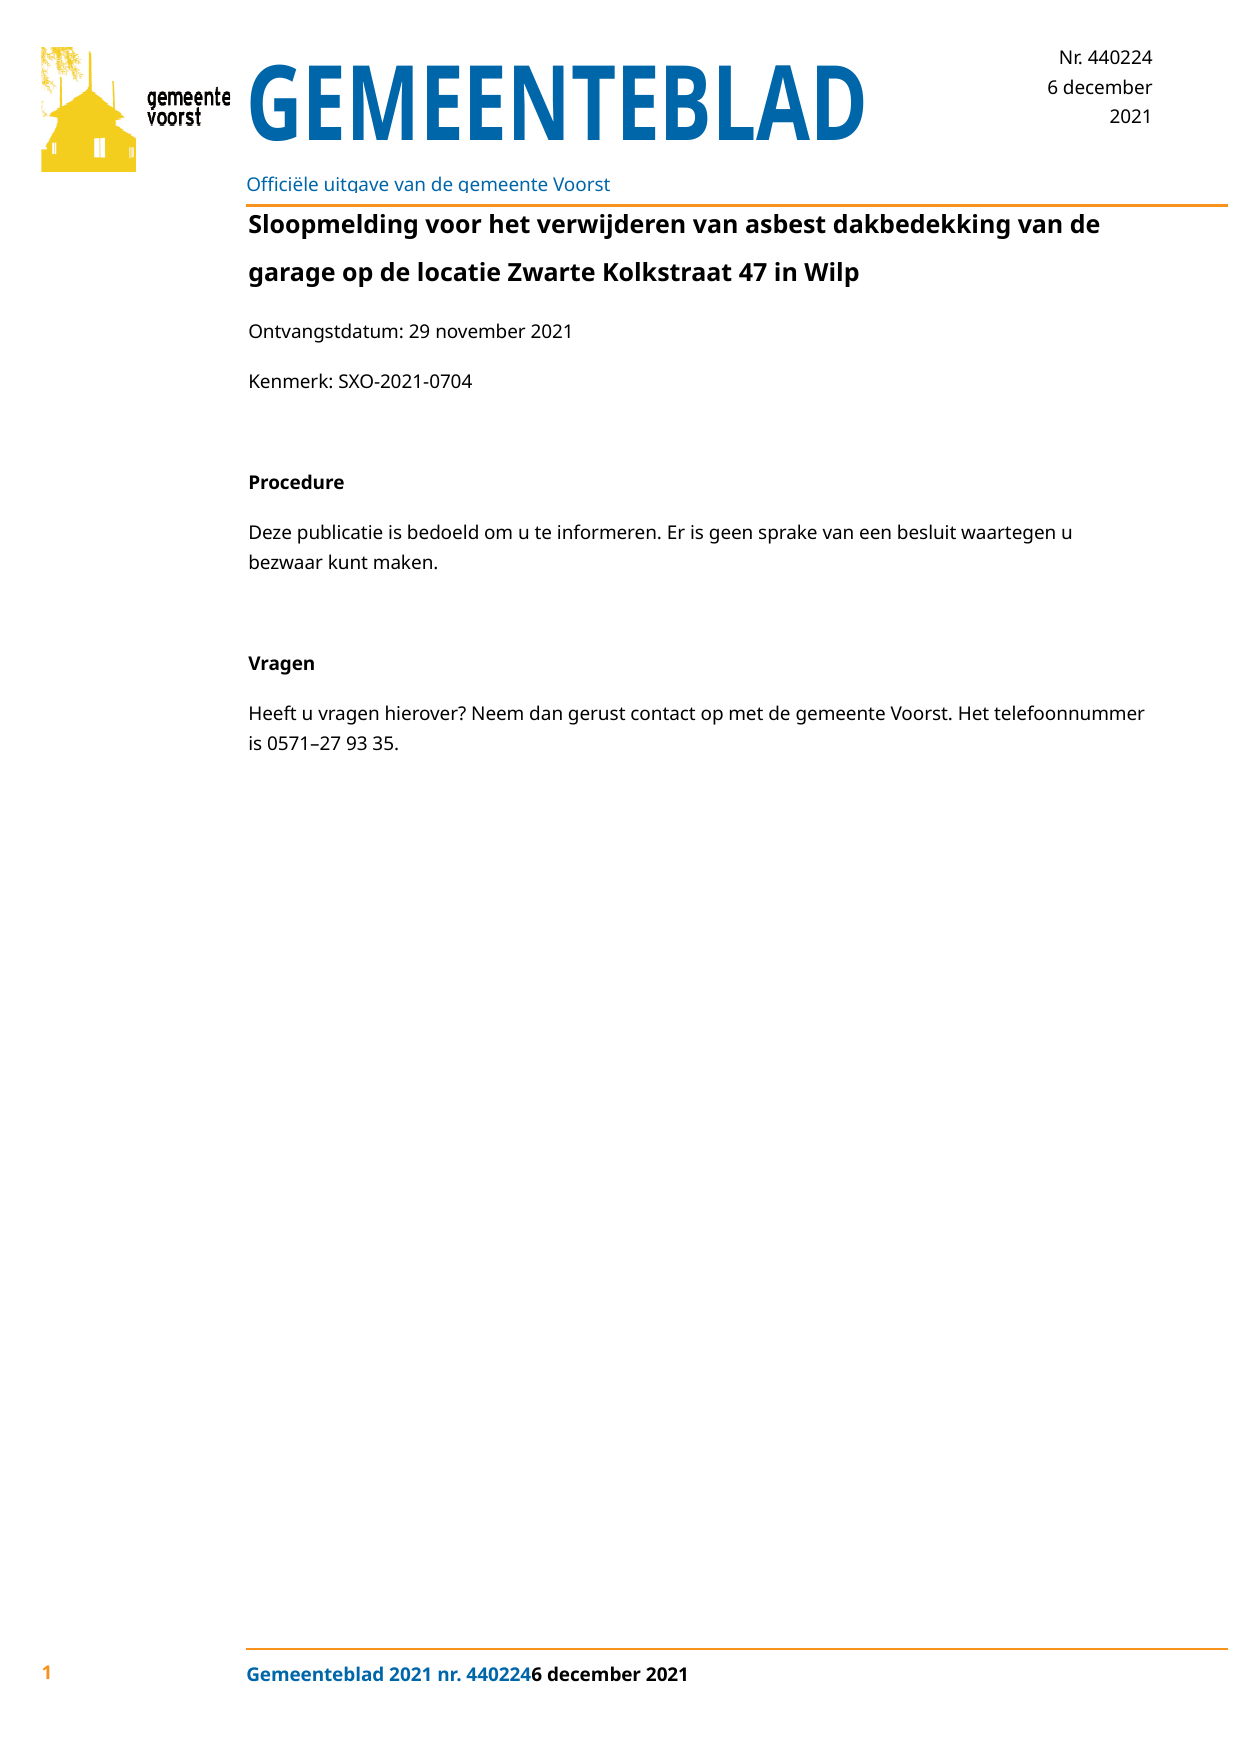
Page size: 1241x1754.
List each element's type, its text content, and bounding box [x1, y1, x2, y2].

text Kenmerk: SXO-2021-0704 [248, 368, 1152, 394]
text Ontvangstdatum: 29 november 2021 [248, 318, 1152, 344]
text Vragen [248, 650, 1152, 676]
text Deze publicatie is bedoeld om u te informeren. Er is geen sprake van een besluit waartegen u bezwaar kunt maken. [248, 519, 1152, 575]
text Heeft u vragen hierover? Neem dan gerust contact op met de gemeente Voorst. Het telefoonnummer is 0571–27 93 35. [248, 700, 1152, 756]
text Sloopmelding voor het verwijderen van asbest dakbedekking van de garage op de locatie Zwarte Kolkstraat 47 in Wilp [248, 207, 1152, 288]
picture [41, 47, 231, 172]
text Procedure [248, 469, 1152, 495]
